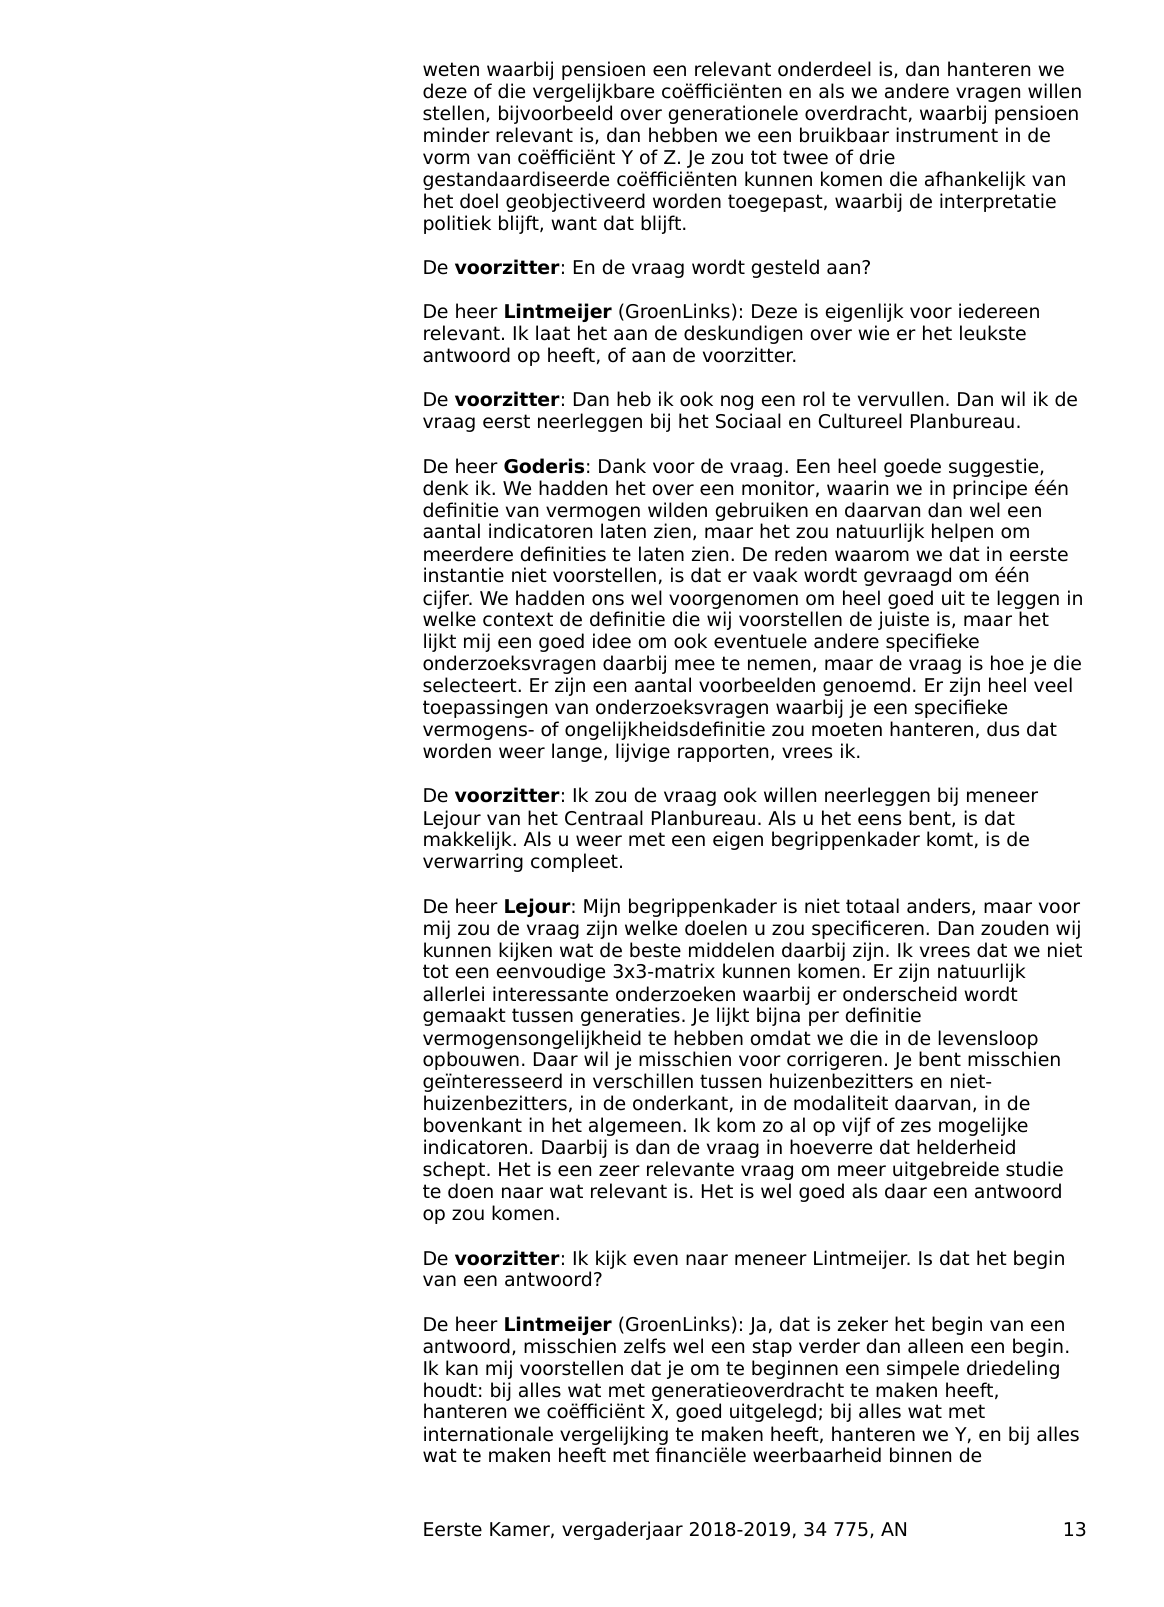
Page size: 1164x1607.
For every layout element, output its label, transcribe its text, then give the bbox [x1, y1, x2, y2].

text De voorzitter: Ik kijk even naar meneer Lintmeijer. Is dat het begin van een antwoord? [422, 1247, 1087, 1291]
text De heer Lintmeijer (GroenLinks): Ja, dat is zeker het begin van een antwoord, misschien zelfs wel een stap verder dan alleen een begin. Ik kan mij voorstellen dat je om te beginnen een simpele driedeling houdt: bij alles wat met generatieoverdracht te maken heeft, hanteren we coëfficiënt X, goed uitgelegd; bij alles wat met internationale vergelijking te maken heeft, hanteren we Y, en bij alles wat te maken heeft met financiële weerbaarheid binnen de [422, 1313, 1087, 1467]
text De voorzitter: Dan heb ik ook nog een rol te vervullen. Dan wil ik de vraag eerst neerleggen bij het Sociaal en Cultureel Planbureau. [422, 389, 1087, 433]
text De heer Lintmeijer (GroenLinks): Deze is eigenlijk voor iedereen relevant. Ik laat het aan de deskundigen over wie er het leukste antwoord op heeft, of aan de voorzitter. [422, 301, 1087, 367]
text De heer Goderis: Dank voor de vraag. Een heel goede suggestie, denk ik. We hadden het over een monitor, waarin we in principe één definitie van vermogen wilden gebruiken en daarvan dan wel een aantal indicatoren laten zien, maar het zou natuurlijk helpen om meerdere definities te laten zien. De reden waarom we dat in eerste instantie niet voorstellen, is dat er vaak wordt gevraagd om één cijfer. We hadden ons wel voorgenomen om heel goed uit te leggen in welke context de definitie die wij voorstellen de juiste is, maar het lijkt mij een goed idee om ook eventuele andere specifieke onderzoeksvragen daarbij mee te nemen, maar de vraag is hoe je die selecteert. Er zijn een aantal voorbeelden genoemd. Er zijn heel veel toepassingen van onderzoeksvragen waarbij je een specifieke vermogens- of ongelijkheidsdefinitie zou moeten hanteren, dus dat worden weer lange, lijvige rapporten, vrees ik. [422, 456, 1087, 763]
text De heer Lejour: Mijn begrippenkader is niet totaal anders, maar voor mij zou de vraag zijn welke doelen u zou specificeren. Dan zouden wij kunnen kijken wat de beste middelen daarbij zijn. Ik vrees dat we niet tot een eenvoudige 3x3-matrix kunnen komen. Er zijn natuurlijk allerlei interessante onderzoeken waarbij er onderscheid wordt gemaakt tussen generaties. Je lijkt bijna per definitie vermogensongelijkheid te hebben omdat we die in de levensloop opbouwen. Daar wil je misschien voor corrigeren. Je bent misschien geïnteresseerd in verschillen tussen huizenbezitters en niet-huizenbezitters, in de onderkant, in de modaliteit daarvan, in de bovenkant in het algemeen. Ik kom zo al op vijf of zes mogelijke indicatoren. Daarbij is dan de vraag in hoeverre dat helderheid schept. Het is een zeer relevante vraag om meer uitgebreide studie te doen naar wat relevant is. Het is wel goed als daar een antwoord op zou komen. [422, 896, 1087, 1225]
text De voorzitter: En de vraag wordt gesteld aan? [422, 257, 1087, 279]
text De voorzitter: Ik zou de vraag ook willen neerleggen bij meneer Lejour van het Centraal Planbureau. Als u het eens bent, is dat makkelijk. Als u weer met een eigen begrippenkader komt, is de verwarring compleet. [422, 785, 1087, 873]
text weten waarbij pensioen een relevant onderdeel is, dan hanteren we deze of die vergelijkbare coëfficiënten en als we andere vragen willen stellen, bijvoorbeeld over generationele overdracht, waarbij pensioen minder relevant is, dan hebben we een bruikbaar instrument in de vorm van coëfficiënt Y of Z. Je zou tot twee of drie gestandaardiseerde coëfficiënten kunnen komen die afhankelijk van het doel geobjectiveerd worden toegepast, waarbij de interpretatie politiek blijft, want dat blijft. [422, 59, 1087, 235]
